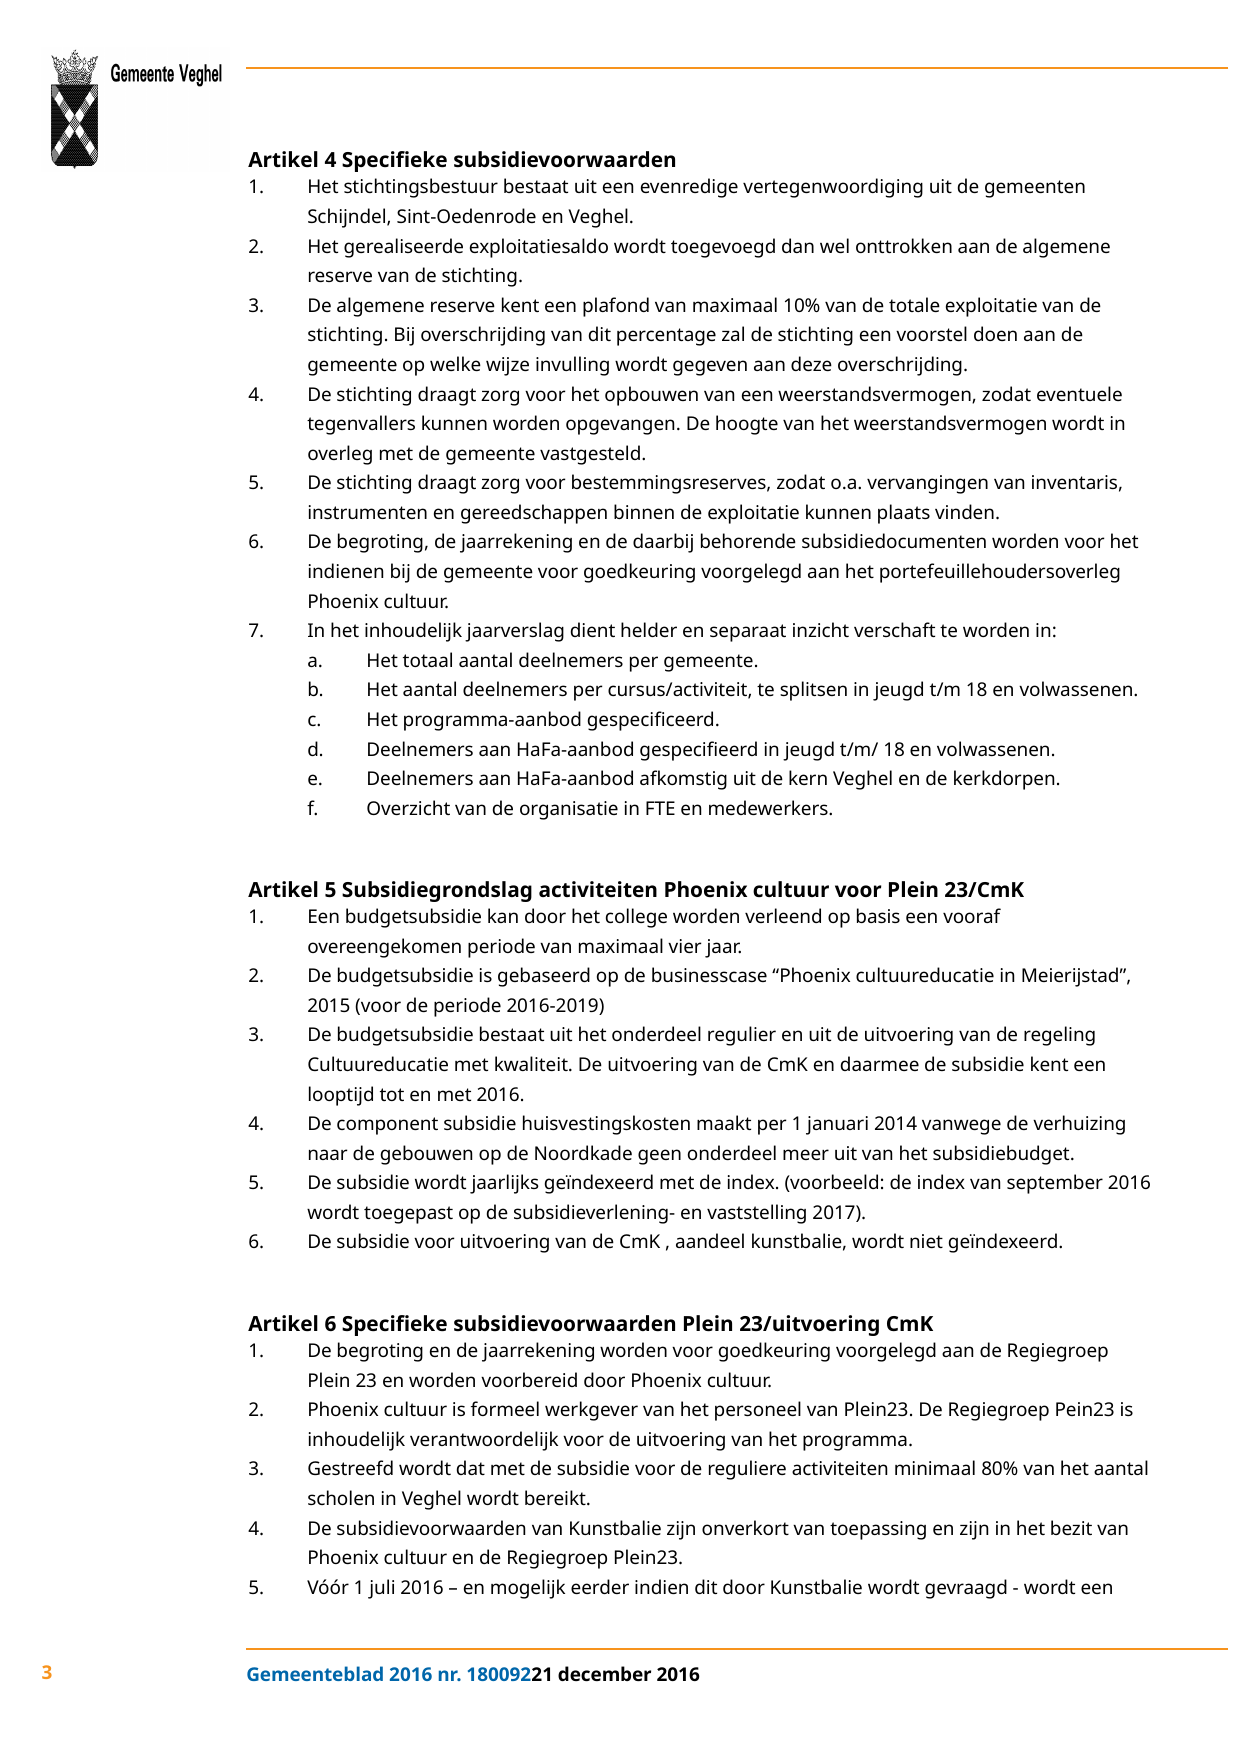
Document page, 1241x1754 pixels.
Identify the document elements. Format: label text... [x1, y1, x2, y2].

list Deelnemers aan HaFa-aanbod afkomstig uit de kern Veghel en de kerkdorpen. [307, 765, 1152, 791]
list De algemene reserve kent een plafond van maximaal 10% van de totale exploitatie van de stichting. Bij overschrijding van dit percentage zal de stichting een voorstel doen aan de gemeente op welke wijze invulling wordt gegeven aan deze overschrijding. [248, 292, 1152, 377]
list De begroting, de jaarrekening en de daarbij behorende subsidiedocumenten worden voor het indienen bij de gemeente voor goedkeuring voorgelegd aan het portefeuillehoudersoverleg Phoenix cultuur. [248, 529, 1152, 613]
list Phoenix cultuur is formeel werkgever van het personeel van Plein23. De Regiegroep Pein23 is inhoudelijk verantwoordelijk voor de uitvoering van het programma. [248, 1396, 1152, 1452]
list De stichting draagt zorg voor bestemmingsreserves, zodat o.a. vervangingen van inventaris, instrumenten en gereedschappen binnen de exploitatie kunnen plaats vinden. [248, 469, 1152, 525]
list De budgetsubsidie is gebaseerd op de businesscase “Phoenix cultuureducatie in Meierijstad”, 2015 (voor de periode 2016-2019) [248, 962, 1152, 1018]
list Deelnemers aan HaFa-aanbod gespecifieerd in jeugd t/m/ 18 en volwassenen. [307, 736, 1152, 761]
list Gestreefd wordt dat met de subsidie voor de reguliere activiteiten minimaal 80% van het aantal scholen in Veghel wordt bereikt. [248, 1456, 1152, 1511]
list Het programma-aanbod gespecificeerd. [307, 706, 1152, 732]
list De subsidievoorwaarden van Kunstbalie zijn onverkort van toepassing en zijn in het bezit van Phoenix cultuur en de Regiegroep Plein23. [248, 1515, 1152, 1570]
list De budgetsubsidie bestaat uit het onderdeel regulier en uit de uitvoering van de regeling Cultuureducatie met kwaliteit. De uitvoering van de CmK en daarmee de subsidie kent een looptijd tot en met 2016. [248, 1022, 1152, 1107]
list Een budgetsubsidie kan door het college worden verleend op basis een vooraf overeengekomen periode van maximaal vier jaar. [248, 903, 1152, 959]
list Het gerealiseerde exploitatiesaldo wordt toegevoegd dan wel onttrokken aan de algemene reserve van de stichting. [248, 233, 1152, 288]
text Artikel 6 Specifieke subsidievoorwaarden Plein 23/uitvoering CmK [248, 1309, 1152, 1337]
list Het totaal aantal deelnemers per gemeente. [307, 647, 1152, 673]
list De subsidie wordt jaarlijks geïndexeerd met de index. (voorbeeld: de index van september 2016 wordt toegepast op de subsidieverlening- en vaststelling 2017). [248, 1169, 1152, 1225]
list De stichting draagt zorg voor het opbouwen van een weerstandsvermogen, zodat eventuele tegenvallers kunnen worden opgevangen. De hoogte van het weerstandsvermogen wordt in overleg met de gemeente vastgesteld. [248, 381, 1152, 466]
list Vóór 1 juli 2016 – en mogelijk eerder indien dit door Kunstbalie wordt gevraagd - wordt een [248, 1574, 1152, 1599]
list De component subsidie huisvestingskosten maakt per 1 januari 2014 vanwege de verhuizing naar de gebouwen op de Noordkade geen onderdeel meer uit van het subsidiebudget. [248, 1110, 1152, 1166]
list In het inhoudelijk jaarverslag dient helder en separaat inzicht verschaft te worden in: [248, 617, 1152, 643]
picture [41, 47, 231, 172]
list De subsidie voor uitvoering van de CmK , aandeel kunstbalie, wordt niet geïndexeerd. [248, 1229, 1152, 1254]
list Het stichtingsbestuur bestaat uit een evenredige vertegenwoordiging uit de gemeenten Schijndel, Sint-Oedenrode en Veghel. [248, 174, 1152, 229]
list De begroting en de jaarrekening worden voor goedkeuring voorgelegd aan de Regiegroep Plein 23 en worden voorbereid door Phoenix cultuur. [248, 1337, 1152, 1392]
text Artikel 4 Specifieke subsidievoorwaarden [248, 145, 1152, 174]
text Artikel 5 Subsidiegrondslag activiteiten Phoenix cultuur voor Plein 23/CmK [248, 875, 1152, 903]
list Het aantal deelnemers per cursus/activiteit, te splitsen in jeugd t/m 18 en volwassenen. [307, 677, 1152, 702]
list Overzicht van de organisatie in FTE en medewerkers. [307, 795, 1152, 821]
